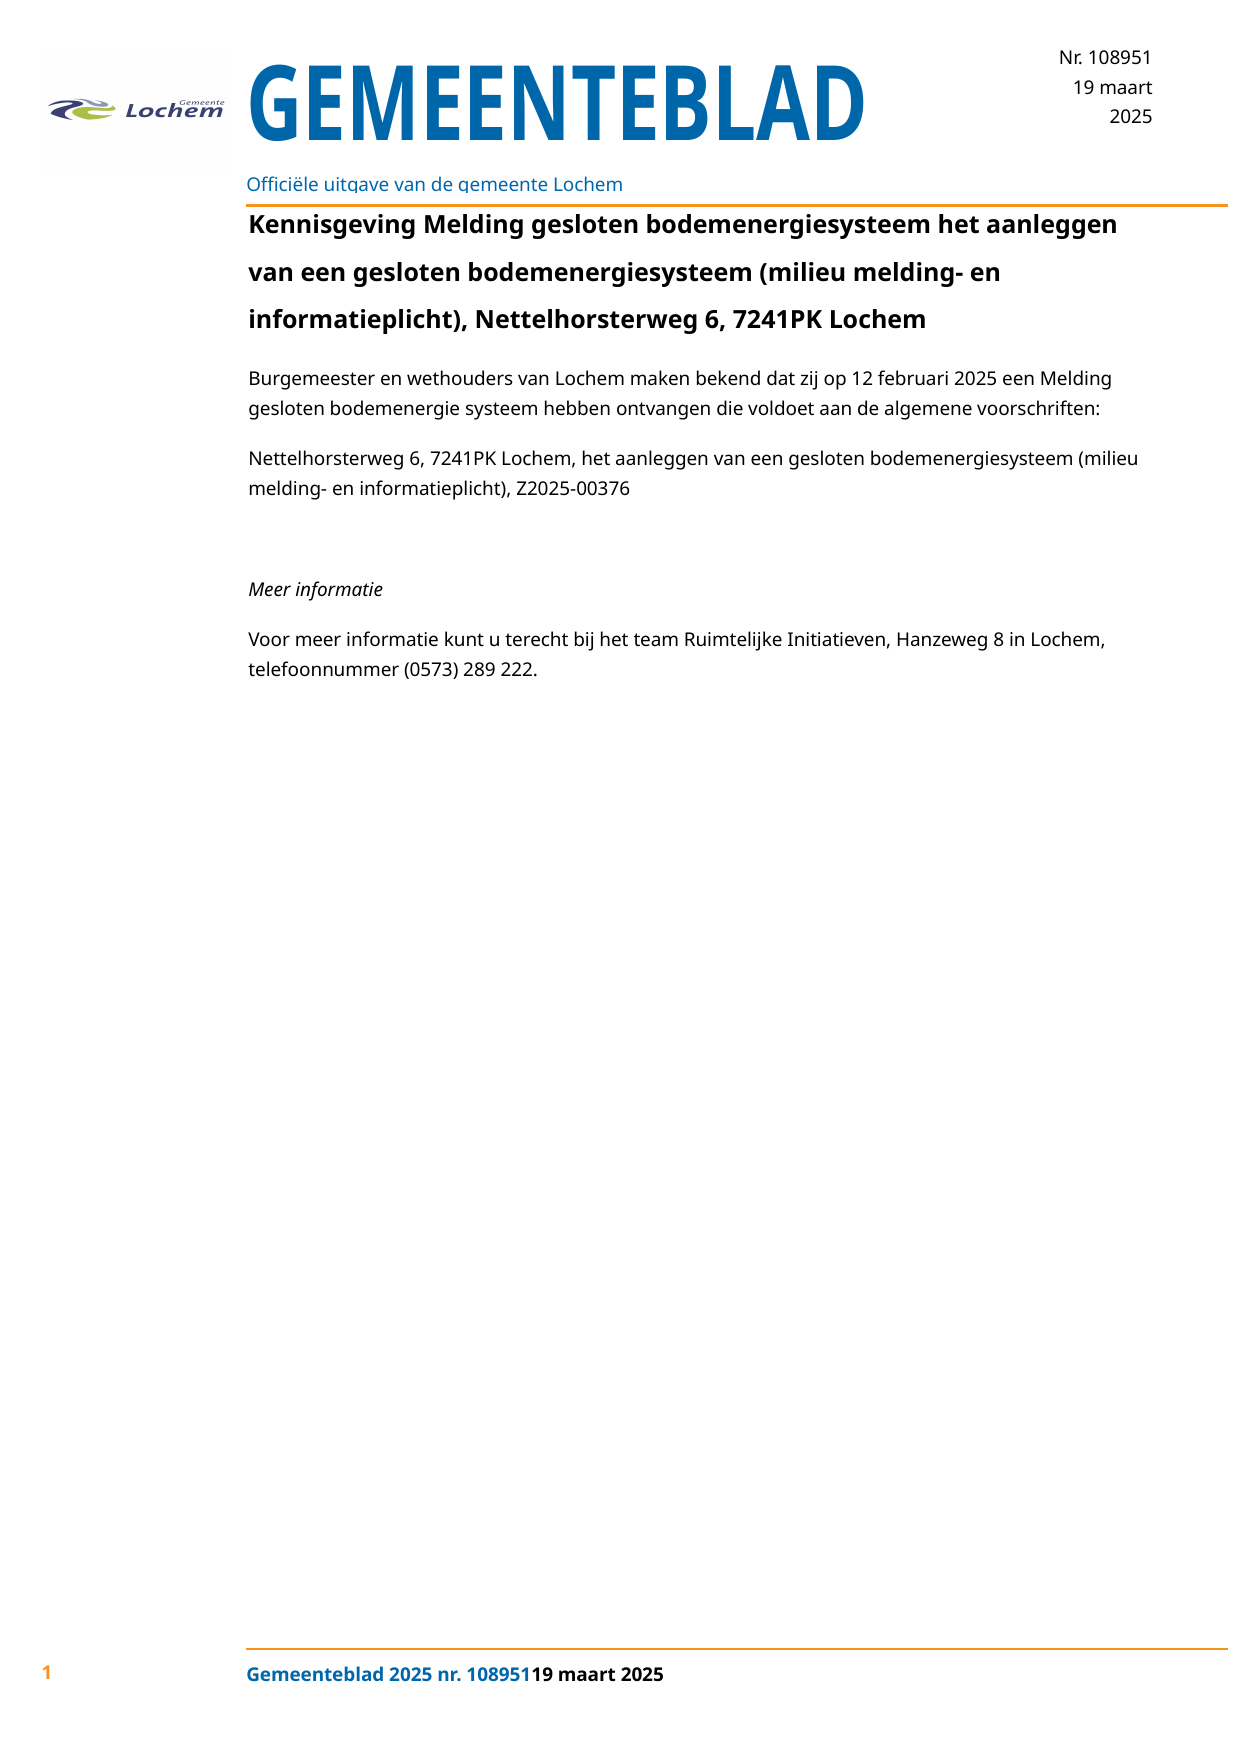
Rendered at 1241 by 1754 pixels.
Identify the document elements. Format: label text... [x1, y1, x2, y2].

text Burgemeester en wethouders van Lochem maken bekend dat zij op 12 februari 2025 een Melding gesloten bodemenergie systeem hebben ontvangen die voldoet aan de algemene voorschriften: [248, 366, 1152, 421]
text Nettelhorsterweg 6, 7241PK Lochem, het aanleggen van een gesloten bodemenergiesysteem (milieu melding- en informatieplicht), Z2025-00376 [248, 446, 1152, 501]
picture [41, 47, 231, 172]
text Voor meer informatie kunt u terecht bij het team Ruimtelijke Initiatieven, Hanzeweg 8 in Lochem, telefoonnummer (0573) 289 222. [248, 626, 1152, 682]
text Kennisgeving Melding gesloten bodemenergiesysteem het aanleggen van een gesloten bodemenergiesysteem (milieu melding- en informatieplicht), Nettelhorsterweg 6, 7241PK Lochem [248, 207, 1152, 336]
text Meer informatie [248, 576, 1152, 602]
